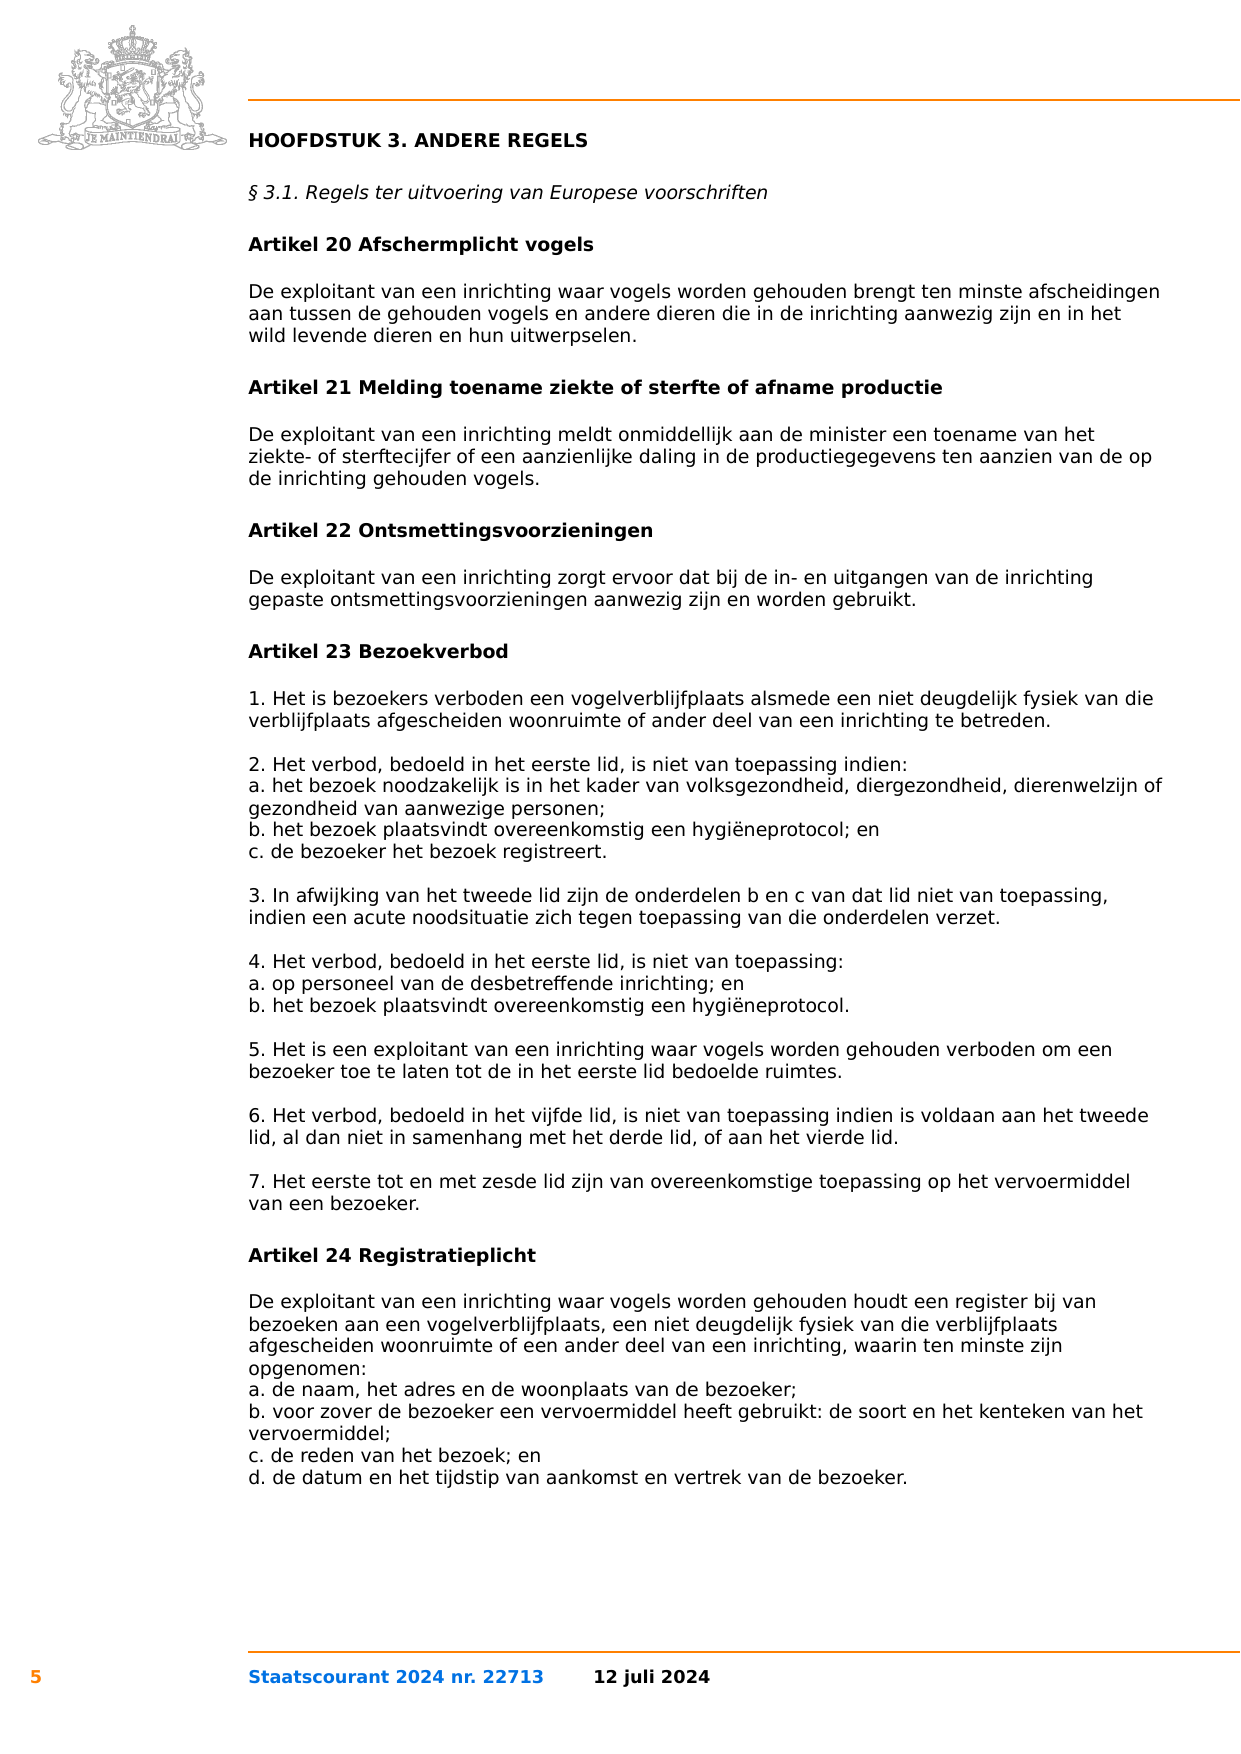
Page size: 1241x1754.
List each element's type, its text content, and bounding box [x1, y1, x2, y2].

text 4. Het verbod, bedoeld in het eerste lid, is niet van toepassing: [248, 951, 1163, 973]
text 6. Het verbod, bedoeld in het vijfde lid, is niet van toepassing indien is voldaan aan het tweede lid, al dan niet in samenhang met het derde lid, of aan het vierde lid. [248, 1105, 1163, 1149]
text b. het bezoek plaatsvindt overeenkomstig een hygiëneprotocol. [248, 995, 1163, 1017]
text a. het bezoek noodzakelijk is in het kader van volksgezondheid, diergezondheid, dierenwelzijn of gezondheid van aanwezige personen; [248, 775, 1163, 819]
text De exploitant van een inrichting waar vogels worden gehouden brengt ten minste afscheidingen aan tussen de gehouden vogels en andere dieren die in de inrichting aanwezig zijn en in het wild levende dieren en hun uitwerpselen. [248, 281, 1163, 347]
text De exploitant van een inrichting zorgt ervoor dat bij de in- en uitgangen van de inrichting gepaste ontsmettingsvoorzieningen aanwezig zijn en worden gebruikt. [248, 567, 1163, 611]
subtitle Artikel 21 Melding toename ziekte of sterfte of afname productie [248, 377, 1163, 399]
text a. op personeel van de desbetreffende inrichting; en [248, 973, 1163, 995]
subtitle § 3.1. Regels ter uitvoering van Europese voorschriften [248, 182, 1163, 204]
subtitle Artikel 24 Registratieplicht [248, 1244, 1163, 1266]
subtitle Artikel 23 Bezoekverbod [248, 641, 1163, 663]
text 3. In afwijking van het tweede lid zijn de onderdelen b en c van dat lid niet van toepassing, indien een acute noodsituatie zich tegen toepassing van die onderdelen verzet. [248, 885, 1163, 929]
text b. het bezoek plaatsvindt overeenkomstig een hygiëneprotocol; en [248, 819, 1163, 841]
subtitle HOOFDSTUK 3. ANDERE REGELS [248, 130, 1163, 152]
subtitle Artikel 20 Afschermplicht vogels [248, 234, 1163, 256]
text De exploitant van een inrichting meldt onmiddellijk aan de minister een toename van het ziekte- of sterftecijfer of een aanzienlijke daling in de productiegegevens ten aanzien van de op de inrichting gehouden vogels. [248, 424, 1163, 490]
picture [38, 25, 227, 150]
text d. de datum en het tijdstip van aankomst en vertrek van de bezoeker. [248, 1467, 1163, 1489]
text De exploitant van een inrichting waar vogels worden gehouden houdt een register bij van bezoeken aan een vogelverblijfplaats, een niet deugdelijk fysiek van die verblijfplaats afgescheiden woonruimte of een ander deel van een inrichting, waarin ten minste zijn opgenomen: [248, 1291, 1163, 1379]
text c. de bezoeker het bezoek registreert. [248, 841, 1163, 863]
subtitle Artikel 22 Ontsmettingsvoorzieningen [248, 520, 1163, 542]
text c. de reden van het bezoek; en [248, 1445, 1163, 1467]
text 2. Het verbod, bedoeld in het eerste lid, is niet van toepassing indien: [248, 753, 1163, 775]
text 5. Het is een exploitant van een inrichting waar vogels worden gehouden verboden om een bezoeker toe te laten tot de in het eerste lid bedoelde ruimtes. [248, 1039, 1163, 1083]
text 7. Het eerste tot en met zesde lid zijn van overeenkomstige toepassing op het vervoermiddel van een bezoeker. [248, 1171, 1163, 1214]
text 1. Het is bezoekers verboden een vogelverblijfplaats alsmede een niet deugdelijk fysiek van die verblijfplaats afgescheiden woonruimte of ander deel van een inrichting te betreden. [248, 688, 1163, 732]
text a. de naam, het adres en de woonplaats van de bezoeker; [248, 1379, 1163, 1401]
text b. voor zover de bezoeker een vervoermiddel heeft gebruikt: de soort en het kenteken van het vervoermiddel; [248, 1401, 1163, 1445]
